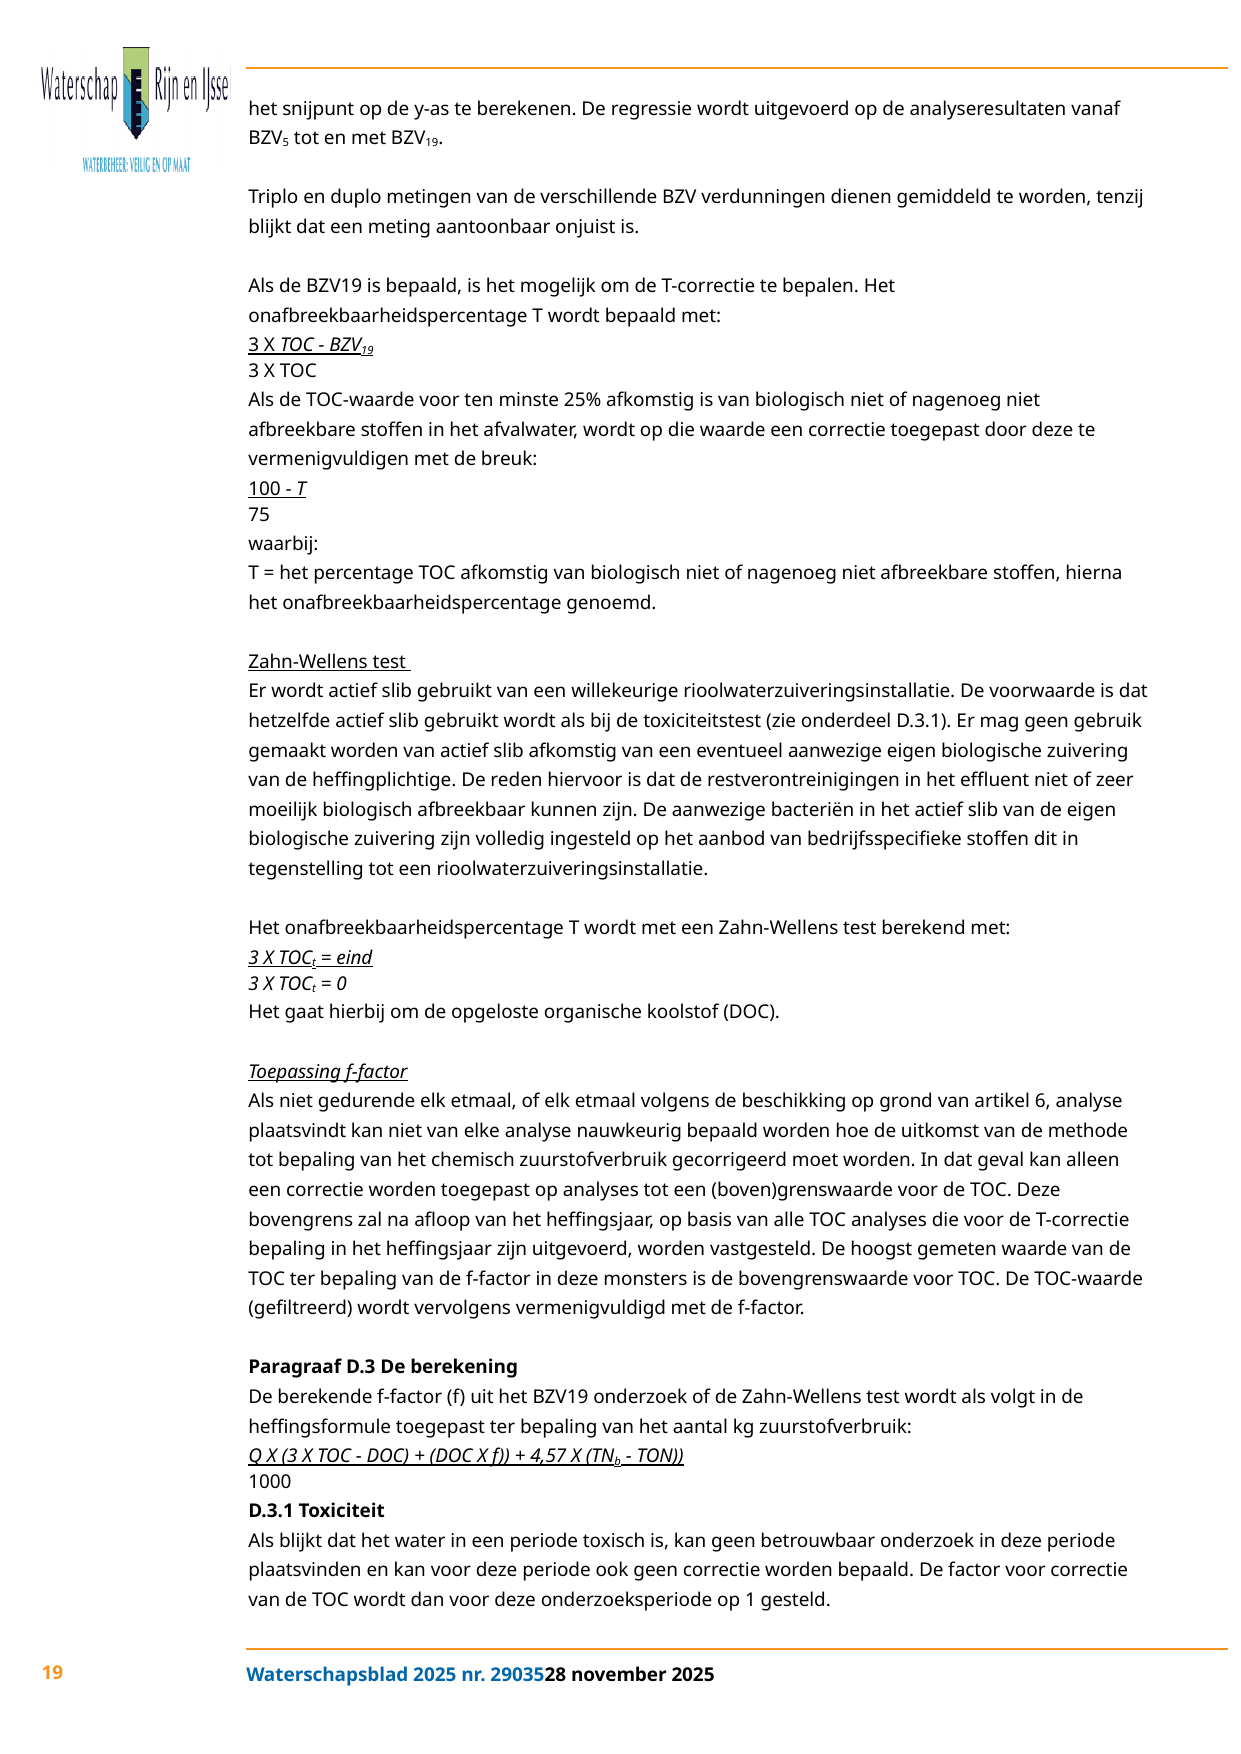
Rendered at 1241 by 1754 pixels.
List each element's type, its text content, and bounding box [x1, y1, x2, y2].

text Als niet gedurende elk etmaal, of elk etmaal volgens de beschikking op grond van artikel 6, analyse plaatsvindt kan niet van elke analyse nauwkeurig bepaald worden hoe de uitkomst van de methode tot bepaling van het chemisch zuurstofverbruik gecorrigeerd moet worden. In dat geval kan alleen een correctie worden toegepast op analyses tot een (boven)grenswaarde voor de TOC. Deze bovengrens zal na afloop van het heffingsjaar, op basis van alle TOC analyses die voor de T-correctie bepaling in het heffingsjaar zijn uitgevoerd, worden vastgesteld. De hoogst gemeten waarde van de TOC ter bepaling van de f-factor in deze monsters is de bovengrenswaarde voor TOC. De TOC-waarde (gefiltreerd) wordt vervolgens vermenigvuldigd met de f-factor. [248, 1087, 1152, 1320]
picture [41, 47, 231, 172]
text Het gaat hierbij om de opgeloste organische koolstof (DOC). [248, 999, 1152, 1024]
text D.3.1 Toxiciteit [248, 1497, 1152, 1523]
text Als blijkt dat het water in een periode toxisch is, kan geen betrouwbaar onderzoek in deze periode plaatsvinden en kan voor deze periode ook geen correctie worden bepaald. De factor voor correctie van de TOC wordt dan voor deze onderzoeksperiode op 1 gesteld. [248, 1527, 1152, 1612]
table_cell 75 [248, 501, 1152, 527]
table_header 3 X TOC - BZV19 [248, 332, 1152, 357]
text Het onafbreekbaarheidspercentage T wordt met een Zahn-Wellens test berekend met: [248, 914, 1152, 940]
table_cell 1000 [248, 1468, 1152, 1494]
text Er wordt actief slib gebruikt van een willekeurige rioolwaterzuiveringsinstallatie. De voorwaarde is dat hetzelfde actief slib gebruikt wordt als bij de toxiciteitstest (zie onderdeel D.3.1). Er mag geen gebruik gemaakt worden van actief slib afkomstig van een eventueel aanwezige eigen biologische zuivering van de heffingplichtige. De reden hiervoor is dat de restverontreinigingen in het effluent niet of zeer moeilijk biologisch afbreekbaar kunnen zijn. De aanwezige bacteriën in het actief slib van de eigen biologische zuivering zijn volledig ingesteld op het aanbod van bedrijfsspecifieke stoffen dit in tegenstelling tot een rioolwaterzuiveringsinstallatie. [248, 678, 1152, 881]
text Zahn-Wellens test [248, 648, 1152, 674]
table_header 100 - T [248, 475, 1152, 501]
text Als de TOC-waarde voor ten minste 25% afkomstig is van biologisch niet of nagenoeg niet afbreekbare stoffen in het afvalwater, wordt op die waarde een correctie toegepast door deze te vermenigvuldigen met de breuk: [248, 386, 1152, 471]
text Toepassing f-factor [248, 1058, 1152, 1084]
text Als de BZV19 is bepaald, is het mogelijk om de T-correctie te bepalen. Het onafbreekbaarheidspercentage T wordt bepaald met: [248, 272, 1152, 328]
text het snijpunt op de y-as te berekenen. De regressie wordt uitgevoerd op de analyseresultaten vanaf BZV5 tot en met BZV19. [248, 95, 1152, 150]
text T = het percentage TOC afkomstig van biologisch niet of nagenoeg niet afbreekbare stoffen, hierna het onafbreekbaarheidspercentage genoemd. [248, 559, 1152, 615]
table_cell 3 X TOC [248, 357, 1152, 383]
text Paragraaf D.3 De berekening [248, 1354, 1152, 1379]
text waarbij: [248, 530, 1152, 556]
table_header Q X (3 X TOC - DOC) + (DOC X f)) + 4,57 X (TNb - TON)) [248, 1443, 1152, 1468]
table_header 3 X TOCt = eind [248, 944, 1152, 970]
text Triplo en duplo metingen van de verschillende BZV verdunningen dienen gemiddeld te worden, tenzij blijkt dat een meting aantoonbaar onjuist is. [248, 183, 1152, 239]
text De berekende f-factor (f) uit het BZV19 onderzoek of de Zahn-Wellens test wordt als volgt in de heffingsformule toegepast ter bepaling van het aantal kg zuurstofverbruik: [248, 1383, 1152, 1439]
table_cell 3 X TOCt = 0 [248, 970, 1152, 996]
